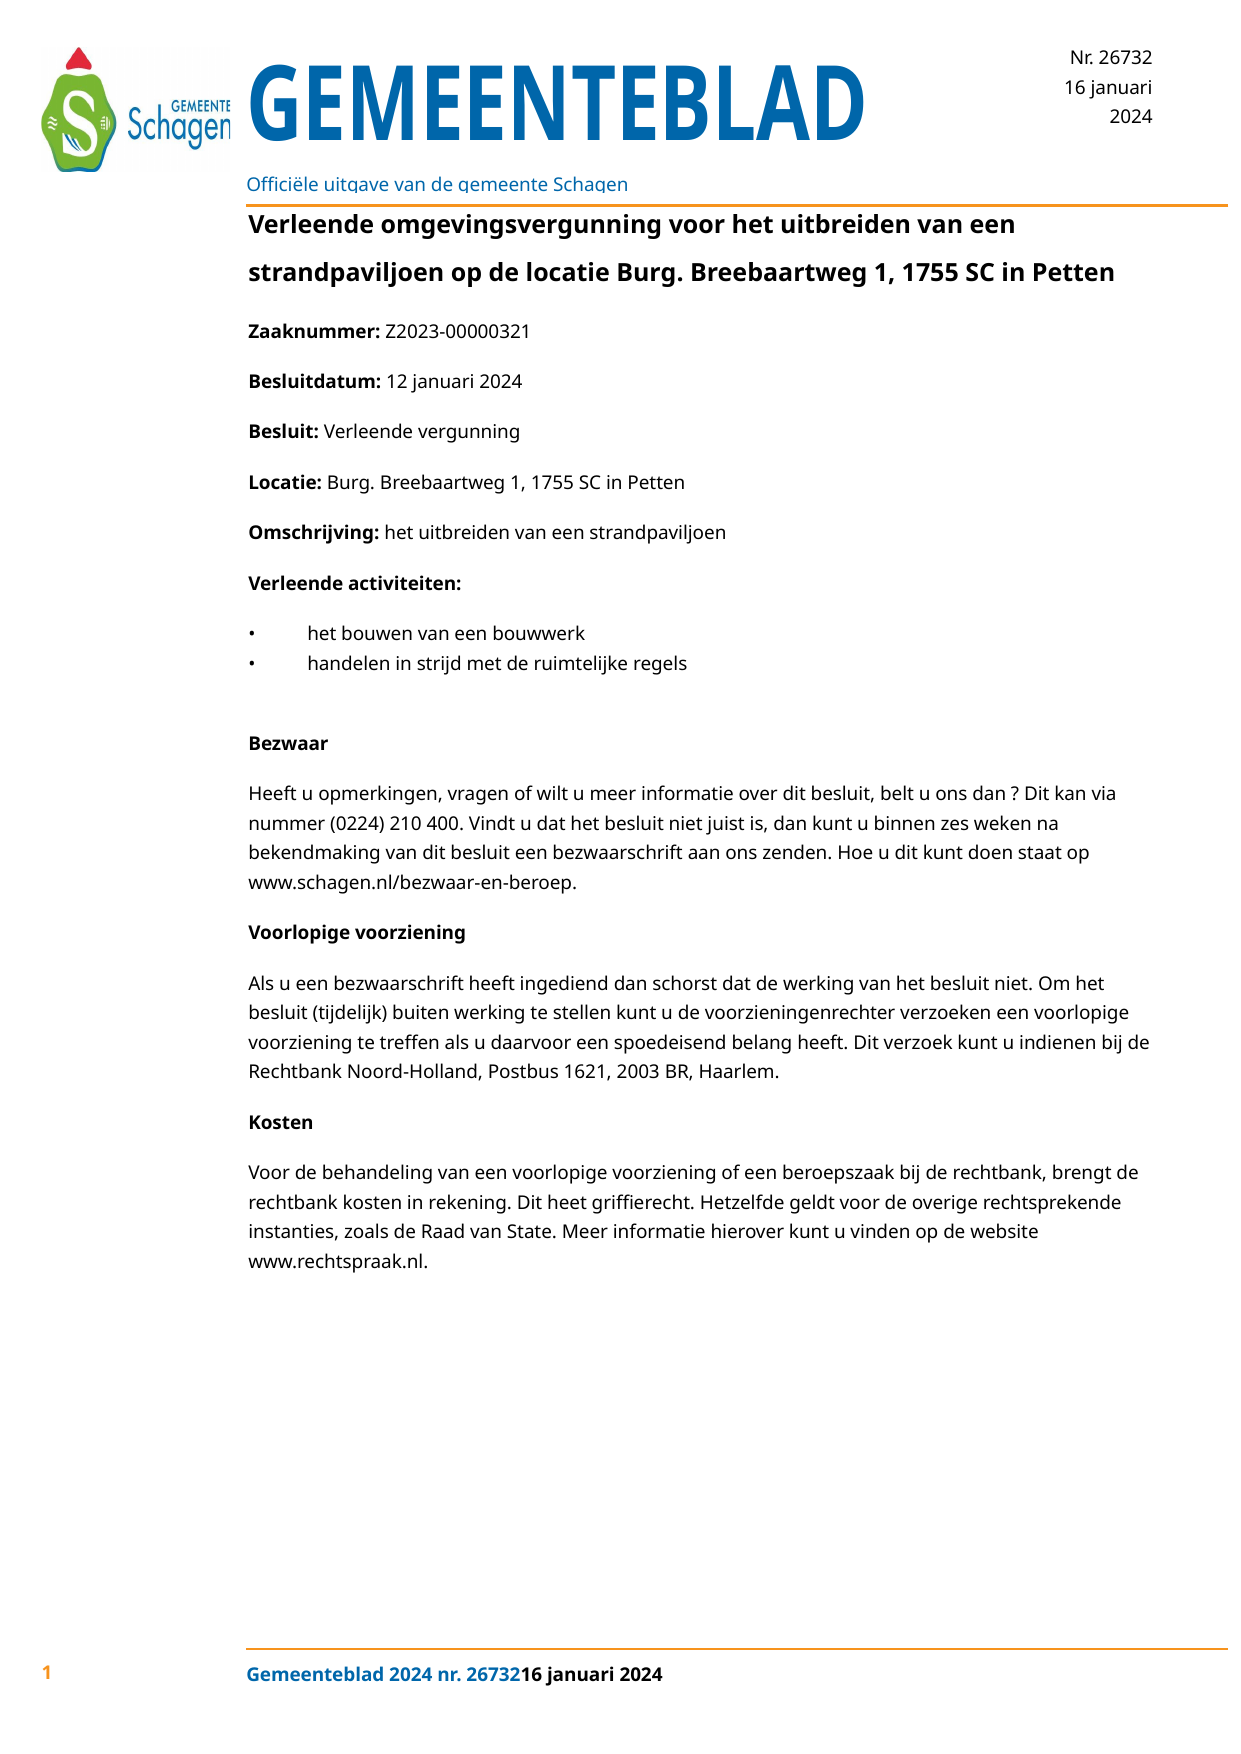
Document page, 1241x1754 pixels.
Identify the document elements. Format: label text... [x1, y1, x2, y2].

text Bezwaar [248, 730, 1152, 756]
text Verleende omgevingsvergunning voor het uitbreiden van een strandpaviljoen op de locatie Burg. Breebaartweg 1, 1755 SC in Petten [248, 207, 1152, 288]
text Kosten [248, 1109, 1152, 1135]
text Voor de behandeling van een voorlopige voorziening of een beroepszaak bij de rechtbank, brengt de rechtbank kosten in rekening. Dit heet griffierecht. Hetzelfde geldt voor de overige rechtsprekende instanties, zoals de Raad van State. Meer informatie hierover kunt u vinden op de website www.rechtspraak.nl. [248, 1159, 1152, 1274]
picture [41, 47, 231, 172]
text Heeft u opmerkingen, vragen of wilt u meer informatie over dit besluit, belt u ons dan ? Dit kan via nummer (0224) 210 400. Vindt u dat het besluit niet juist is, dan kunt u binnen zes weken na bekendmaking van dit besluit een bezwaarschrift aan ons zenden. Hoe u dit kunt doen staat op www.schagen.nl/bezwaar-en-beroep. [248, 780, 1152, 895]
text Voorlopige voorziening [248, 919, 1152, 945]
text Omschrijving: het uitbreiden van een strandpaviljoen [248, 519, 1152, 545]
list handelen in strijd met de ruimtelijke regels [248, 650, 1152, 676]
text Besluit: Verleende vergunning [248, 419, 1152, 444]
text Besluitdatum: 12 januari 2024 [248, 368, 1152, 394]
text Verleende activiteiten: [248, 570, 1152, 596]
text Als u een bezwaarschrift heeft ingediend dan schorst dat de werking van het besluit niet. Om het besluit (tijdelijk) buiten werking te stellen kunt u de voorzieningenrechter verzoeken een voorlopige voorziening te treffen als u daarvoor een spoedeisend belang heeft. Dit verzoek kunt u indienen bij de Rechtbank Noord-Holland, Postbus 1621, 2003 BR, Haarlem. [248, 970, 1152, 1084]
text Zaaknummer: Z2023-00000321 [248, 318, 1152, 344]
list het bouwen van een bouwwerk [248, 620, 1152, 646]
text Locatie: Burg. Breebaartweg 1, 1755 SC in Petten [248, 469, 1152, 495]
